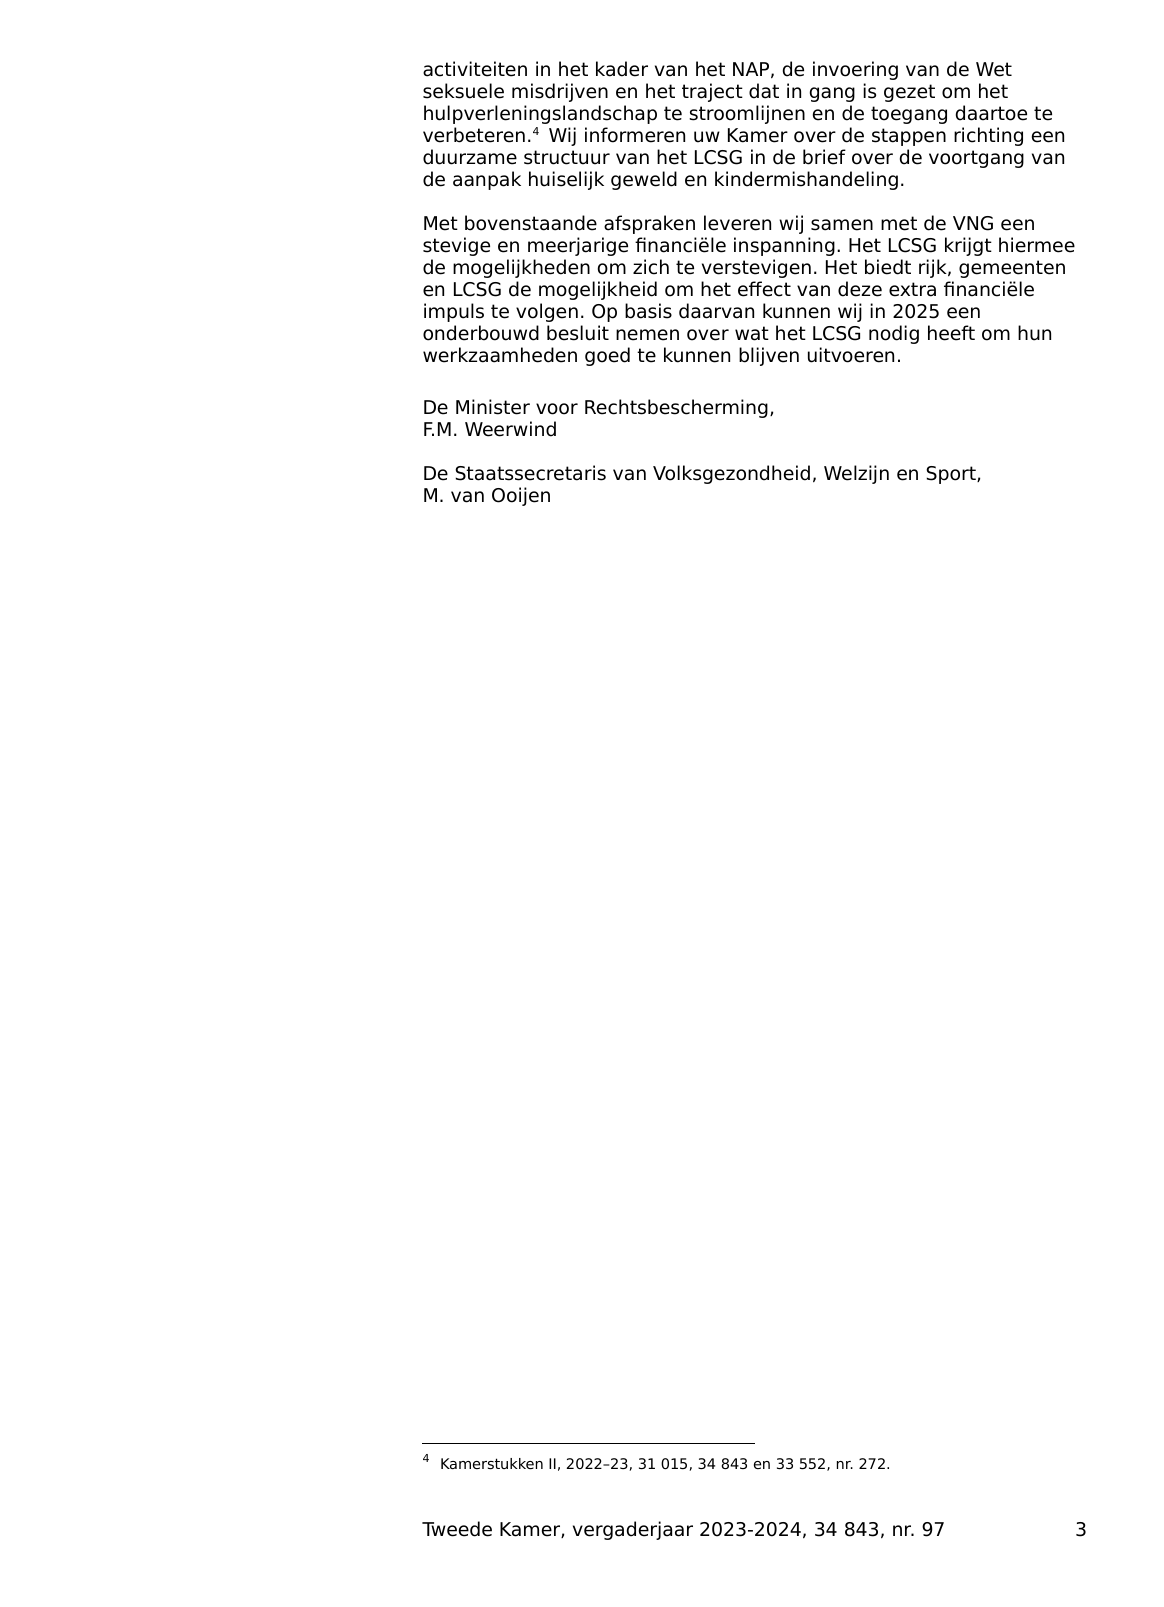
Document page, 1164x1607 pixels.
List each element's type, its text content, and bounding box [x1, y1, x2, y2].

text Met bovenstaande afspraken leveren wij samen met de VNG een stevige en meerjarige financiële inspanning. Het LCSG krijgt hiermee de mogelijkheden om zich te verstevigen. Het biedt rijk, gemeenten en LCSG de mogelijkheid om het effect van deze extra financiële impuls te volgen. Op basis daarvan kunnen wij in 2025 een onderbouwd besluit nemen over wat het LCSG nodig heeft om hun werkzaamheden goed te kunnen blijven uitvoeren. [422, 213, 1087, 367]
text De Staatssecretaris van Volksgezondheid, Welzijn en Sport, M. van Ooijen [422, 463, 1087, 507]
text activiteiten in het kader van het NAP, de invoering van de Wet seksuele misdrijven en het traject dat in gang is gezet om het hulpverleningslandschap te stroomlijnen en de toegang daartoe te verbeteren. Wij informeren uw Kamer over de stappen richting een duurzame structuur van het LCSG in de brief over de voortgang van de aanpak huiselijk geweld en kindermishandeling. [422, 59, 1087, 191]
text De Minister voor Rechtsbescherming, F.M. Weerwind [422, 397, 1087, 441]
text Kamerstukken II, 2022–23, 31 015, 34 843 en 33 552, nr. 272. [422, 1452, 1087, 1474]
